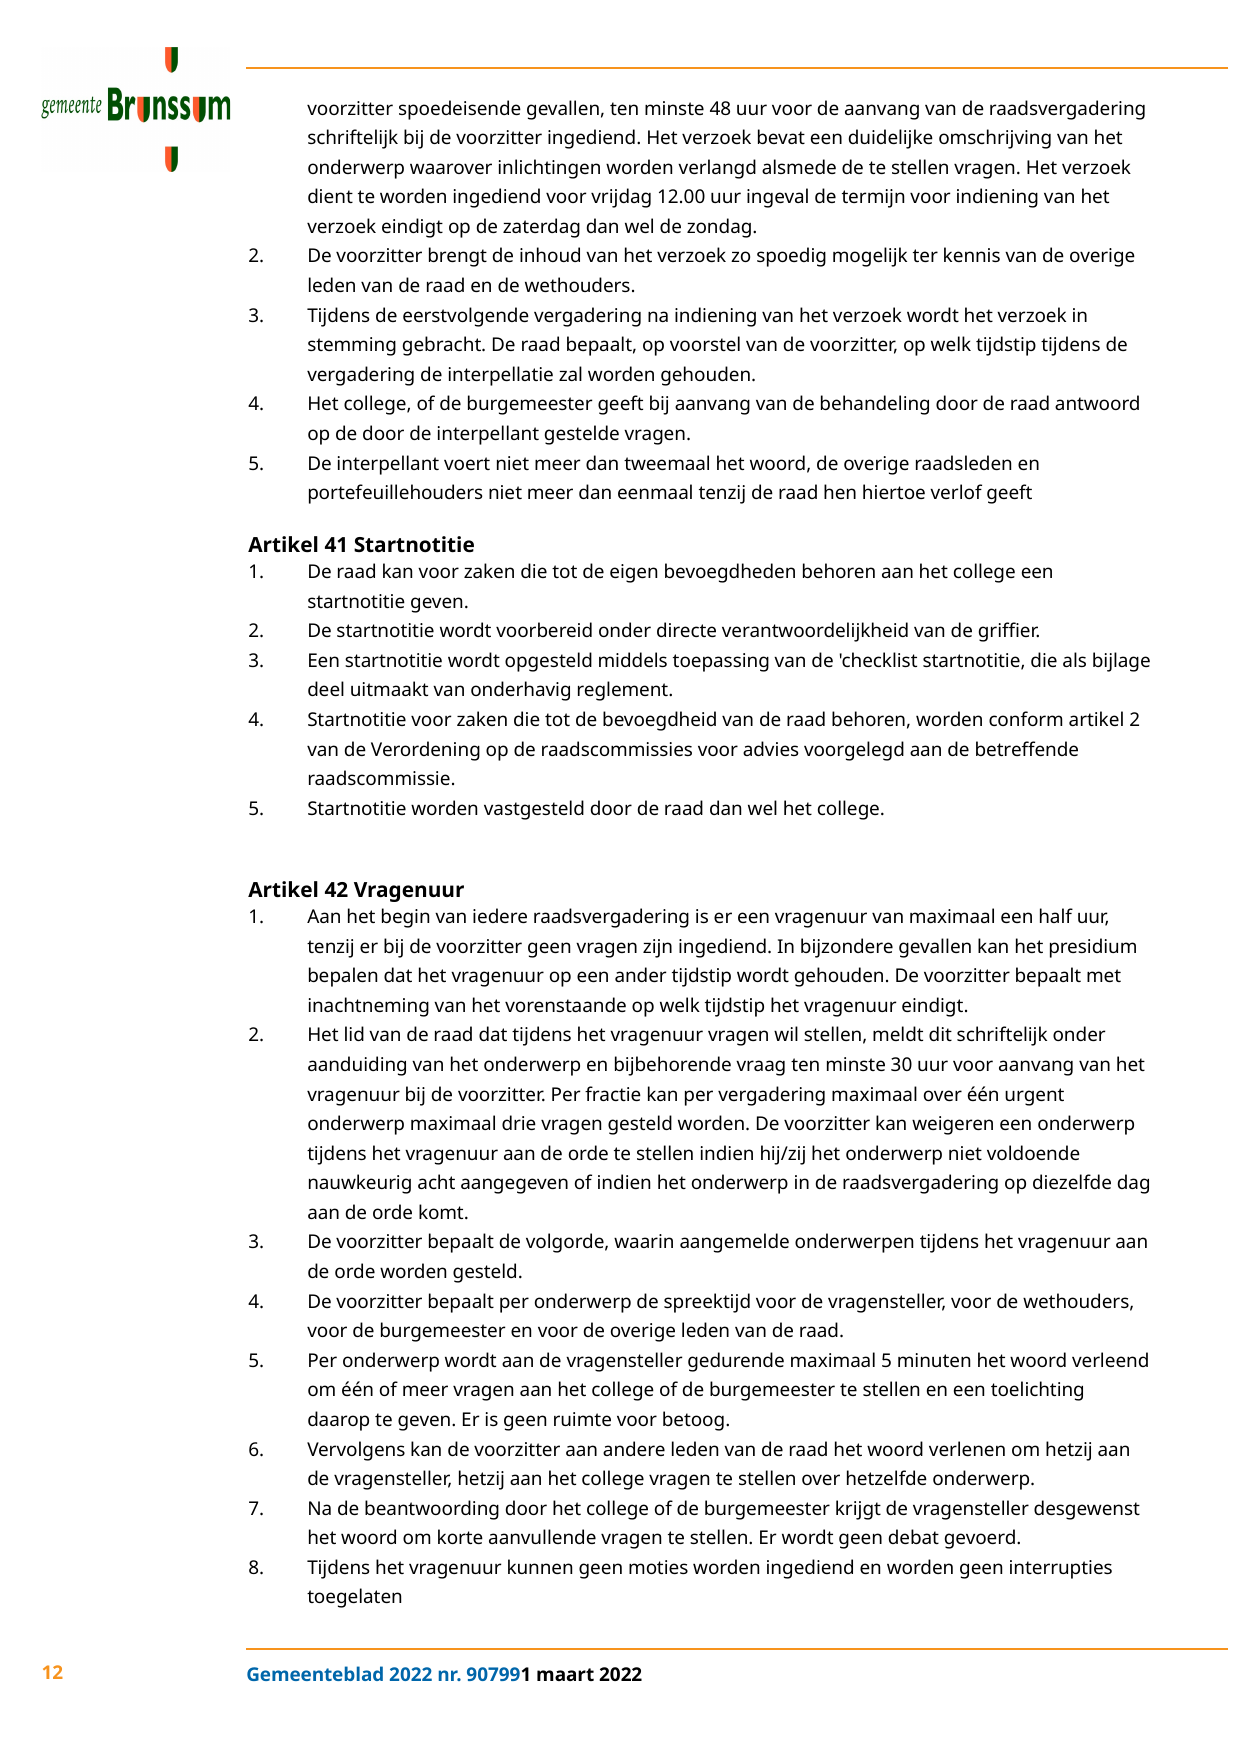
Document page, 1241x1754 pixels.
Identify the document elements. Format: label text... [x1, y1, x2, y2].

text Artikel 41 Startnotitie [248, 530, 1152, 558]
list Het lid van de raad dat tijdens het vragenuur vragen wil stellen, meldt dit schriftelijk onder aanduiding van het onderwerp en bijbehorende vraag ten minste 30 uur voor aanvang van het vragenuur bij de voorzitter. Per fractie kan per vergadering maximaal over één urgent onderwerp maximaal drie vragen gesteld worden. De voorzitter kan weigeren een onderwerp tijdens het vragenuur aan de orde te stellen indien hij/zij het onderwerp niet voldoende nauwkeurig acht aangegeven of indien het onderwerp in de raadsvergadering op diezelfde dag aan de orde komt. [248, 1022, 1152, 1225]
list De interpellant voert niet meer dan tweemaal het woord, de overige raadsleden en portefeuillehouders niet meer dan eenmaal tenzij de raad hen hiertoe verlof geeft [248, 450, 1152, 505]
list Aan het begin van iedere raadsvergadering is er een vragenuur van maximaal een half uur, tenzij er bij de voorzitter geen vragen zijn ingediend. In bijzondere gevallen kan het presidium bepalen dat het vragenuur op een ander tijdstip wordt gehouden. De voorzitter bepaalt met inachtneming van het vorenstaande op welk tijdstip het vragenuur eindigt. [248, 903, 1152, 1018]
list Tijdens de eerstvolgende vergadering na indiening van het verzoek wordt het verzoek in stemming gebracht. De raad bepaalt, op voorstel van de voorzitter, op welk tijdstip tijdens de vergadering de interpellatie zal worden gehouden. [248, 302, 1152, 387]
list De voorzitter brengt de inhoud van het verzoek zo spoedig mogelijk ter kennis van de overige leden van de raad en de wethouders. [248, 243, 1152, 298]
text Artikel 42 Vragenuur [248, 875, 1152, 903]
list Een startnotitie wordt opgesteld middels toepassing van de 'checklist startnotitie, die als bijlage deel uitmaakt van onderhavig reglement. [248, 647, 1152, 702]
list Tijdens het vragenuur kunnen geen moties worden ingediend en worden geen interrupties toegelaten [248, 1554, 1152, 1609]
list De voorzitter bepaalt de volgorde, waarin aangemelde onderwerpen tijdens het vragenuur aan de orde worden gesteld. [248, 1229, 1152, 1284]
list Vervolgens kan de voorzitter aan andere leden van de raad het woord verlenen om hetzij aan de vragensteller, hetzij aan het college vragen te stellen over hetzelfde onderwerp. [248, 1436, 1152, 1491]
list Startnotitie worden vastgesteld door de raad dan wel het college. [248, 795, 1152, 821]
list Startnotitie voor zaken die tot de bevoegdheid van de raad behoren, worden conform artikel 2 van de Verordening op de raadscommissies voor advies voorgelegd aan de betreffende raadscommissie. [248, 706, 1152, 791]
picture [41, 47, 231, 172]
list De voorzitter bepaalt per onderwerp de spreektijd voor de vragensteller, voor de wethouders, voor de burgemeester en voor de overige leden van de raad. [248, 1288, 1152, 1343]
list Per onderwerp wordt aan de vragensteller gedurende maximaal 5 minuten het woord verleend om één of meer vragen aan het college of de burgemeester te stellen en een toelichting daarop te geven. Er is geen ruimte voor betoog. [248, 1347, 1152, 1432]
list Na de beantwoording door het college of de burgemeester krijgt de vragensteller desgewenst het woord om korte aanvullende vragen te stellen. Er wordt geen debat gevoerd. [248, 1495, 1152, 1550]
list De startnotitie wordt voorbereid onder directe verantwoordelijkheid van de griffier. [248, 617, 1152, 643]
list Het college, of de burgemeester geeft bij aanvang van de behandeling door de raad antwoord op de door de interpellant gestelde vragen. [248, 391, 1152, 446]
list voorzitter spoedeisende gevallen, ten minste 48 uur voor de aanvang van de raadsvergadering schriftelijk bij de voorzitter ingediend. Het verzoek bevat een duidelijke omschrijving van het onderwerp waarover inlichtingen worden verlangd alsmede de te stellen vragen. Het verzoek dient te worden ingediend voor vrijdag 12.00 uur ingeval de termijn voor indiening van het verzoek eindigt op de zaterdag dan wel de zondag. [248, 95, 1152, 239]
list De raad kan voor zaken die tot de eigen bevoegdheden behoren aan het college een startnotitie geven. [248, 558, 1152, 613]
